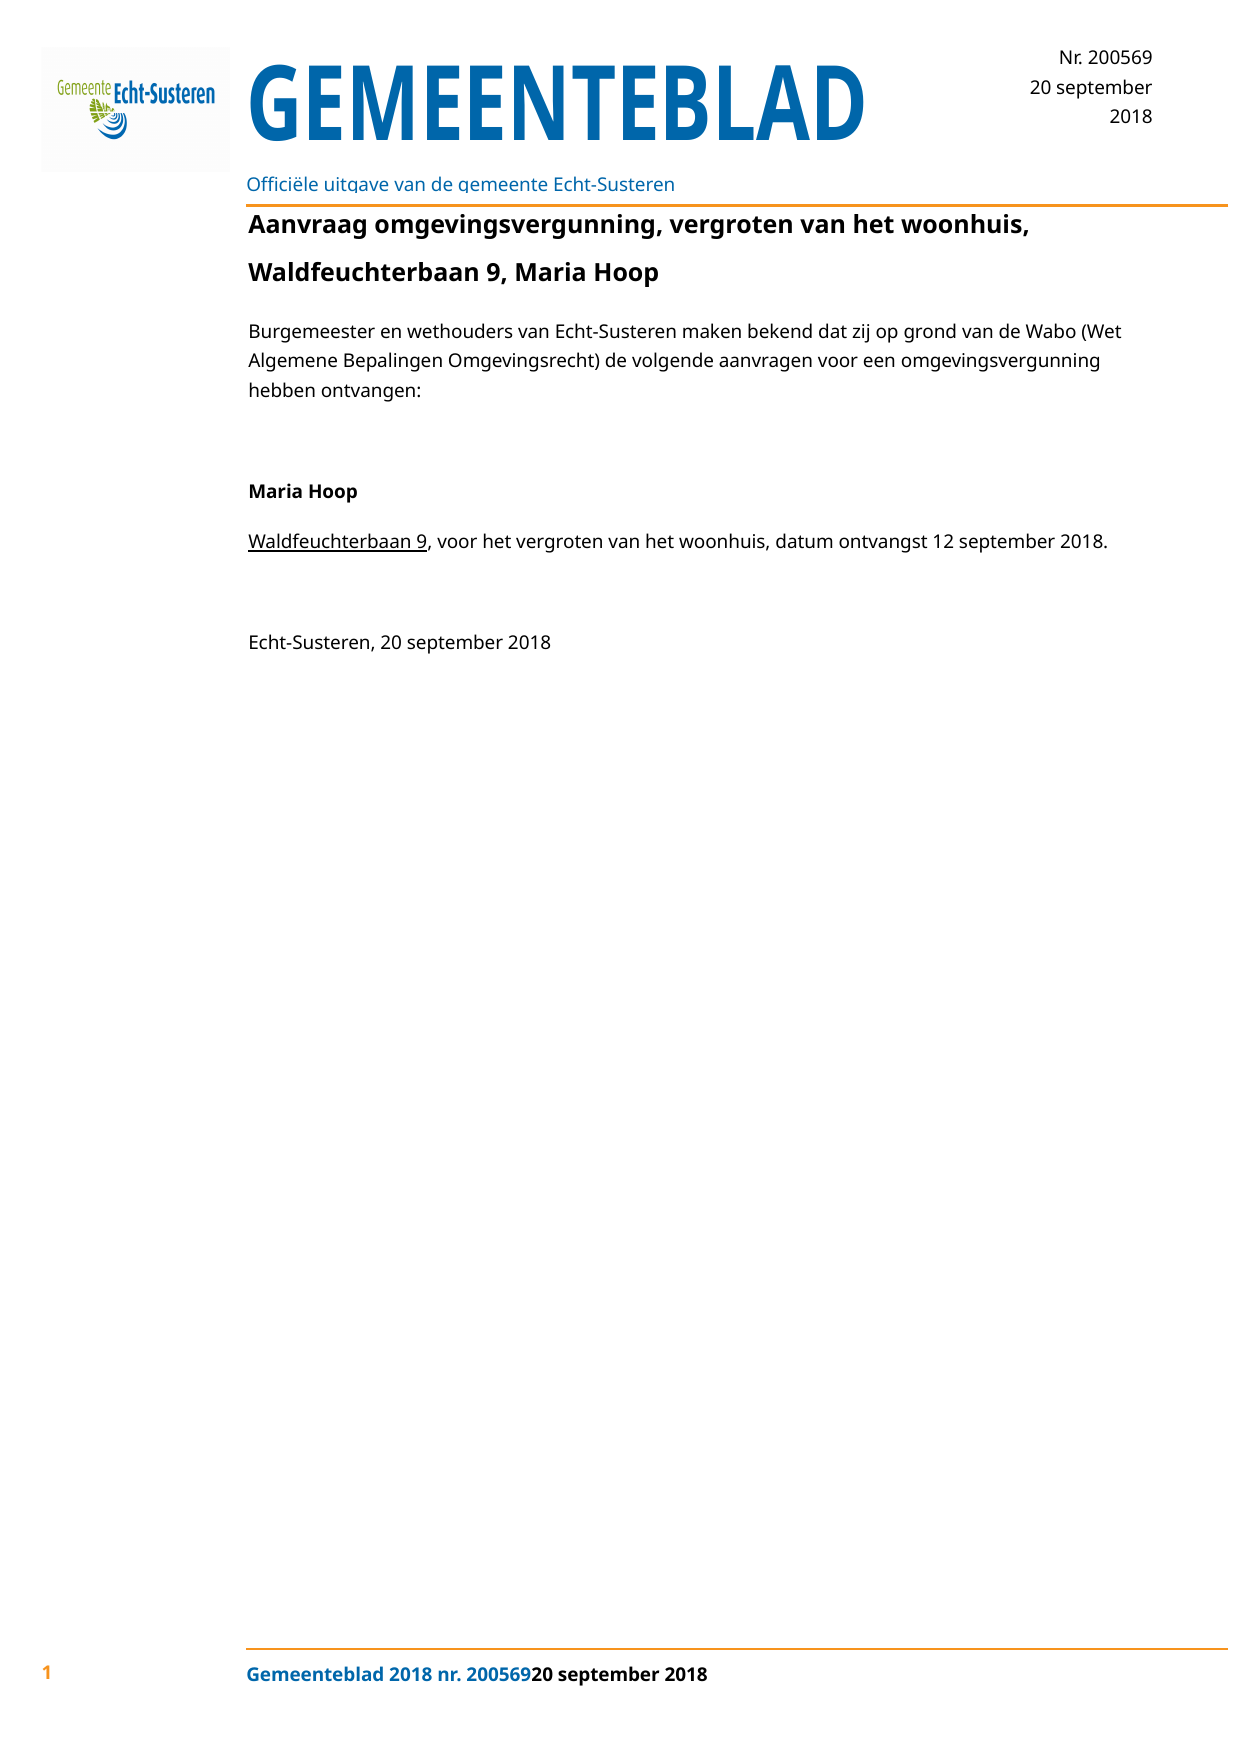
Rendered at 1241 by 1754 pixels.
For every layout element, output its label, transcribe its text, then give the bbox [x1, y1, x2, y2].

text Aanvraag omgevingsvergunning, vergroten van het woonhuis, Waldfeuchterbaan 9, Maria Hoop [248, 207, 1152, 288]
text Maria Hoop [248, 478, 1152, 504]
text Burgemeester en wethouders van Echt-Susteren maken bekend dat zij op grond van de Wabo (Wet Algemene Bepalingen Omgevingsrecht) de volgende aanvragen voor een omgevingsvergunning hebben ontvangen: [248, 318, 1152, 403]
picture [41, 47, 231, 172]
text Waldfeuchterbaan 9, voor het vergroten van het woonhuis, datum ontvangst 12 september 2018. [248, 528, 1152, 554]
text Echt-Susteren, 20 september 2018 [248, 629, 1152, 655]
